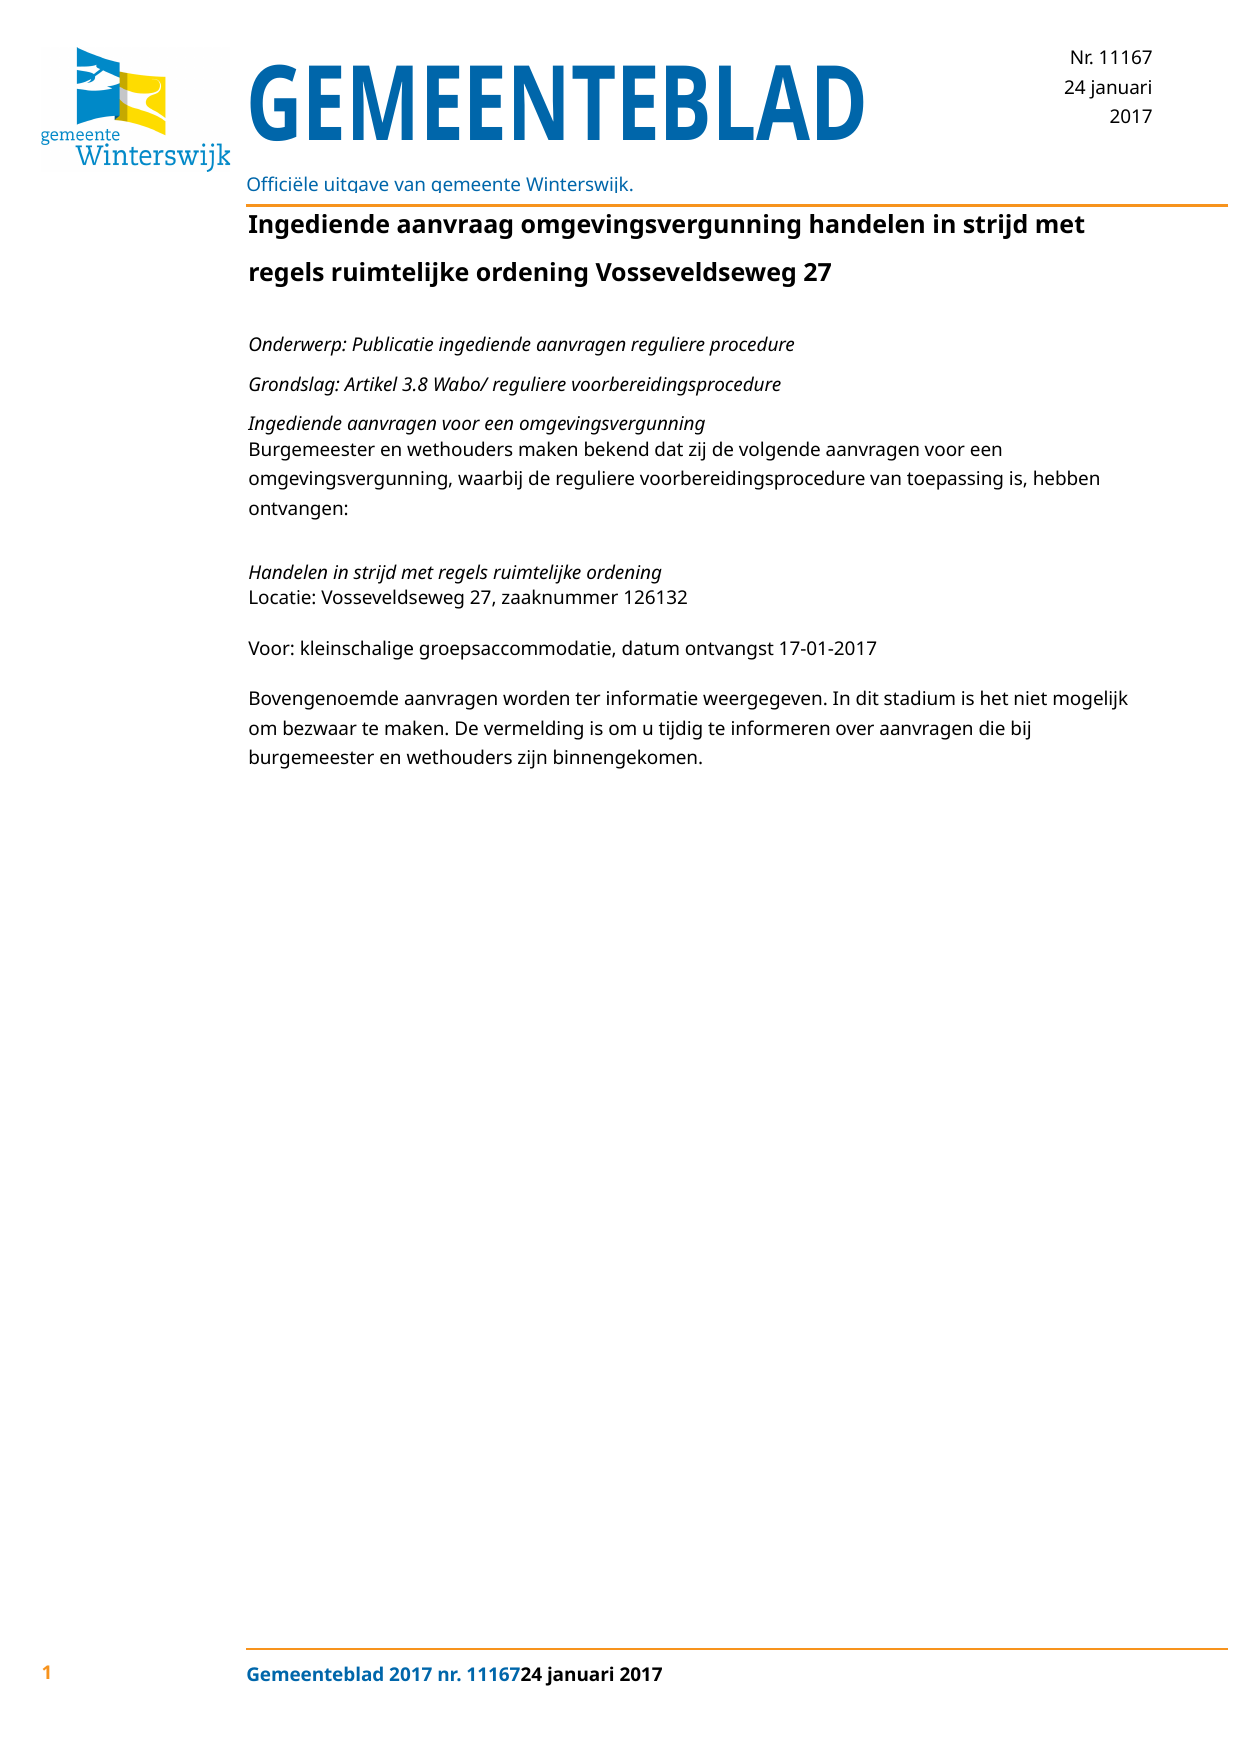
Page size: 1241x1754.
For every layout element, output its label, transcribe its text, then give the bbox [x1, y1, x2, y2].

text Locatie: Vosseveldseweg 27, zaaknummer 126132 [248, 584, 1152, 610]
text Grondslag: Artikel 3.8 Wabo/ reguliere voorbereidingsprocedure [248, 371, 1152, 396]
text Ingediende aanvragen voor een omgevingsvergunning [248, 410, 1152, 436]
text Bovengenoemde aanvragen worden ter informatie weergegeven. In dit stadium is het niet mogelijk om bezwaar te maken. De vermelding is om u tijdig te informeren over aanvragen die bij burgemeester en wethouders zijn binnengekomen. [248, 685, 1152, 770]
text Ingediende aanvraag omgevingsvergunning handelen in strijd met regels ruimtelijke ordening Vosseveldseweg 27 [248, 207, 1152, 288]
text Handelen in strijd met regels ruimtelijke ordening [248, 559, 1152, 584]
text Burgemeester en wethouders maken bekend dat zij de volgende aanvragen voor een omgevingsvergunning, waarbij de reguliere voorbereidingsprocedure van toepassing is, hebben ontvangen: [248, 436, 1152, 521]
picture [225, 153, 231, 162]
picture [41, 47, 231, 172]
text Voor: kleinschalige groepsaccommodatie, datum ontvangst 17-01-2017 [248, 635, 1152, 661]
text Onderwerp: Publicatie ingediende aanvragen reguliere procedure [248, 331, 1152, 357]
